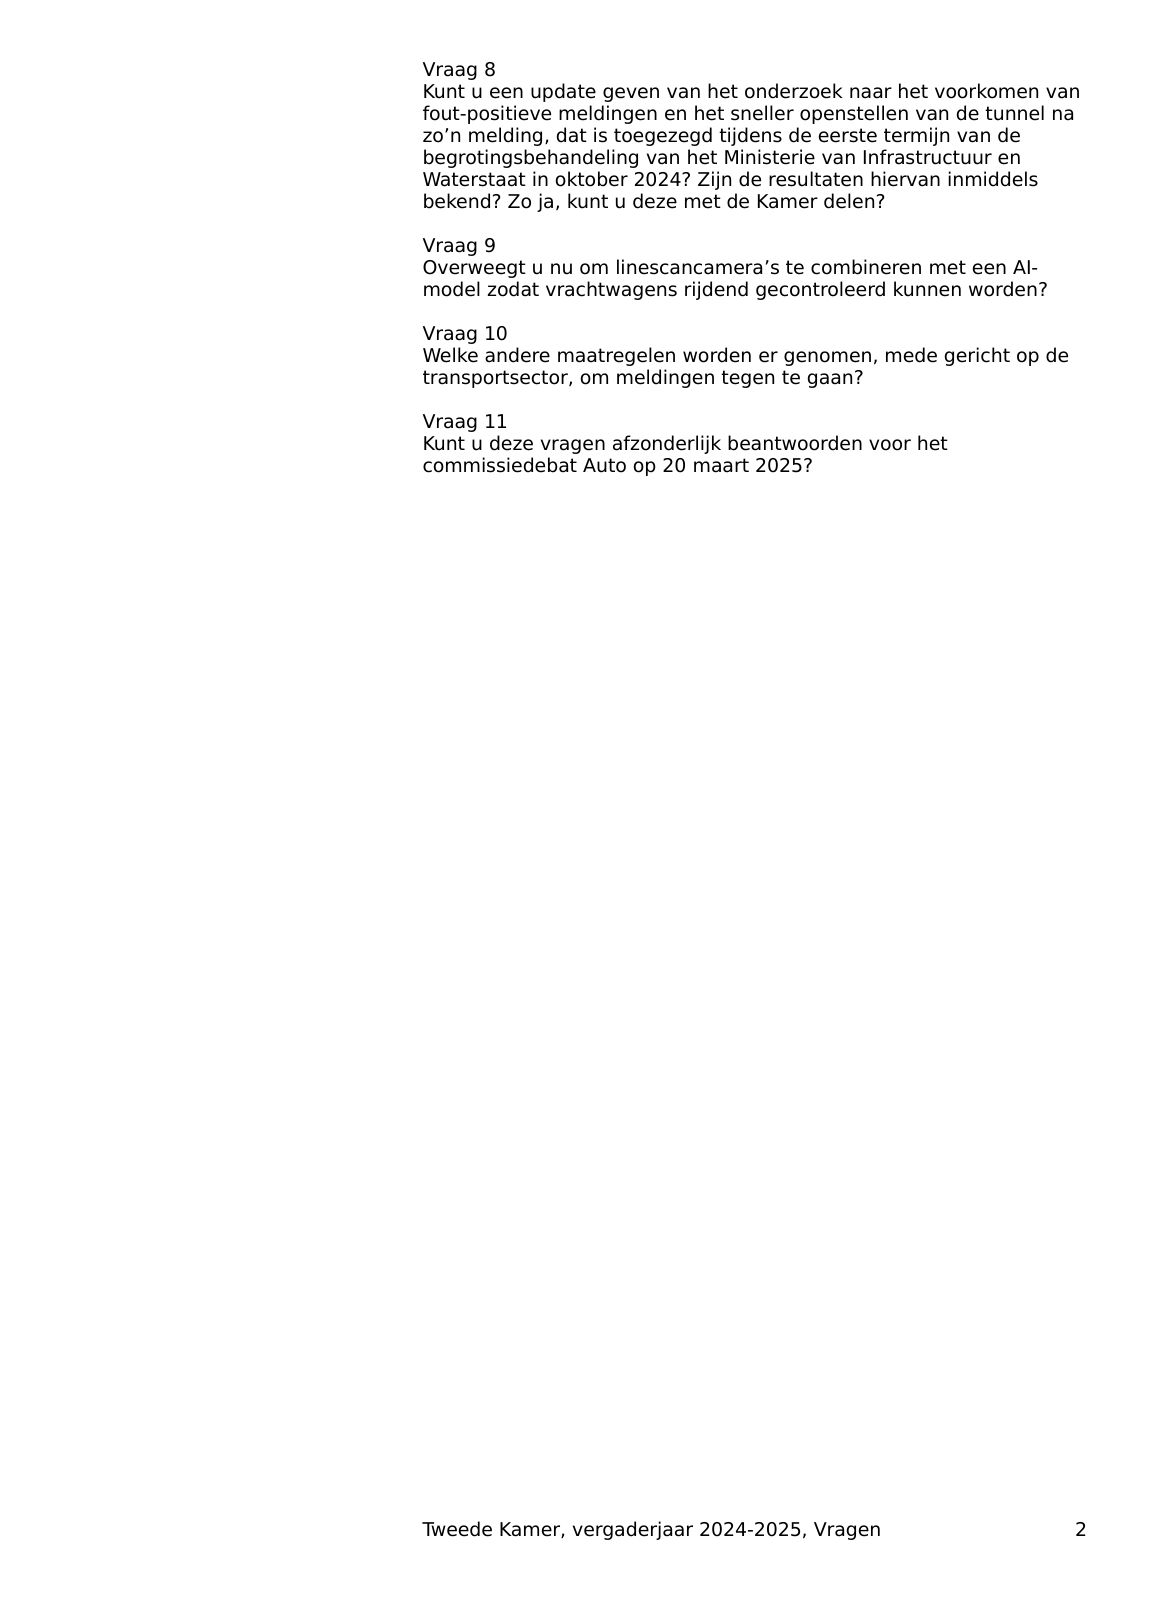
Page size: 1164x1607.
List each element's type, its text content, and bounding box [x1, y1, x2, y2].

text Vraag 10 [422, 323, 1087, 345]
text Welke andere maatregelen worden er genomen, mede gericht op de transportsector, om meldingen tegen te gaan? [422, 345, 1087, 389]
text Vraag 8 [422, 59, 1087, 81]
text Vraag 11 [422, 411, 1087, 433]
text Overweegt u nu om linescancamera’s te combineren met een AI-model zodat vrachtwagens rijdend gecontroleerd kunnen worden? [422, 257, 1087, 301]
text Kunt u een update geven van het onderzoek naar het voorkomen van fout-positieve meldingen en het sneller openstellen van de tunnel na zo’n melding, dat is toegezegd tijdens de eerste termijn van de begrotingsbehandeling van het Ministerie van Infrastructuur en Waterstaat in oktober 2024? Zijn de resultaten hiervan inmiddels bekend? Zo ja, kunt u deze met de Kamer delen? [422, 81, 1087, 213]
text Vraag 9 [422, 235, 1087, 257]
text Kunt u deze vragen afzonderlijk beantwoorden voor het commissiedebat Auto op 20 maart 2025? [422, 433, 1087, 477]
